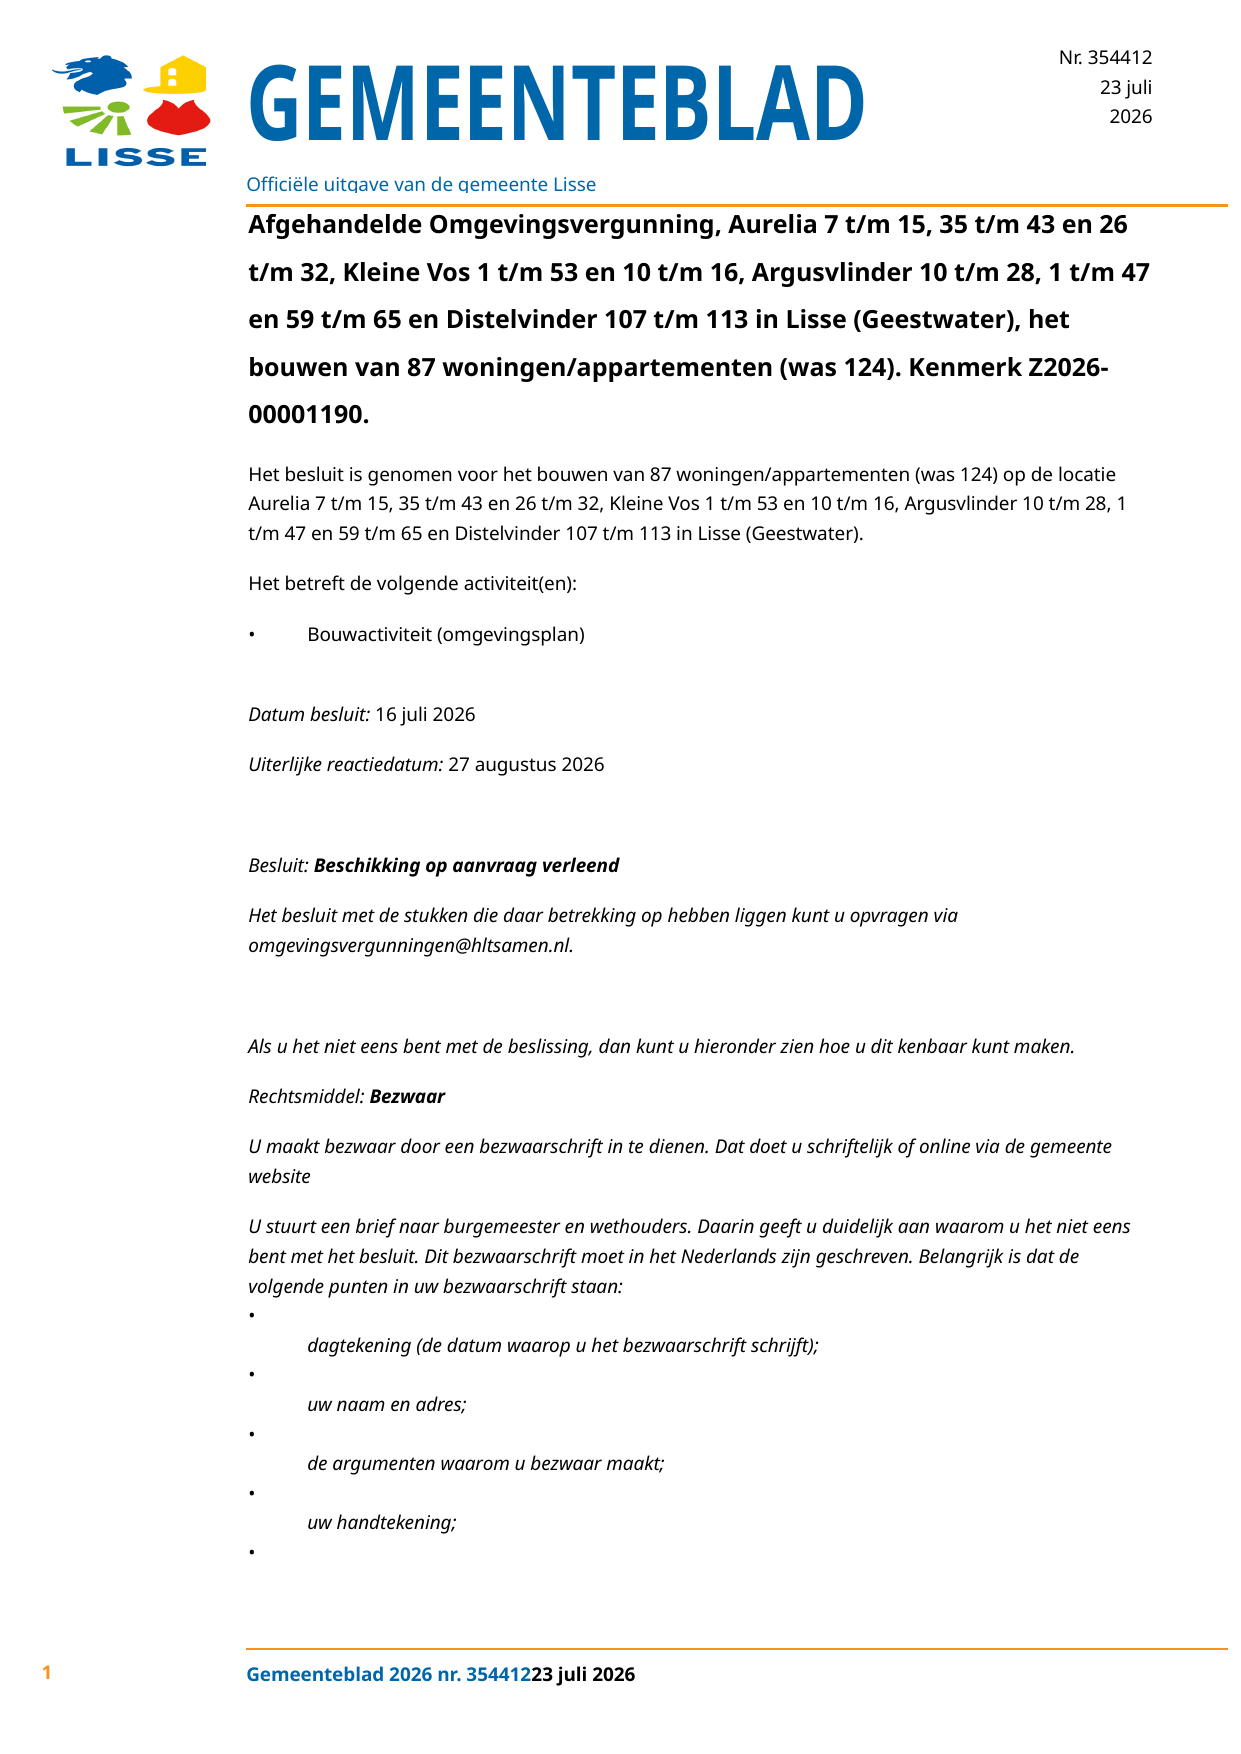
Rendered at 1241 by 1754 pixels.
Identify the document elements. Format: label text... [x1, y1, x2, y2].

text Afgehandelde Omgevingsvergunning, Aurelia 7 t/m 15, 35 t/m 43 en 26 t/m 32, Kleine Vos 1 t/m 53 en 10 t/m 16, Argusvlinder 10 t/m 28, 1 t/m 47 en 59 t/m 65 en Distelvinder 107 t/m 113 in Lisse (Geestwater), het bouwen van 87 woningen/appartementen (was 124). Kenmerk Z2026-00001190. [248, 207, 1152, 431]
text Als u het niet eens bent met de beslissing, dan kunt u hieronder zien hoe u dit kenbaar kunt maken. [248, 1033, 1152, 1058]
text Het betreft de volgende activiteit(en): [248, 570, 1152, 596]
list Bouwactiviteit (omgevingsplan) [248, 621, 1152, 646]
list dagtekening (de datum waarop u het bezwaarschrift schrijft); [248, 1332, 1152, 1358]
text Datum besluit: 16 juli 2026 [248, 701, 1152, 726]
text Rechtsmiddel: Bezwaar [248, 1083, 1152, 1109]
list uw handtekening; [248, 1509, 1152, 1535]
text Uiterlijke reactiedatum: 27 augustus 2026 [248, 751, 1152, 777]
text Het besluit is genomen voor het bouwen van 87 woningen/appartementen (was 124) op de locatie Aurelia 7 t/m 15, 35 t/m 43 en 26 t/m 32, Kleine Vos 1 t/m 53 en 10 t/m 16, Argusvlinder 10 t/m 28, 1 t/m 47 en 59 t/m 65 en Distelvinder 107 t/m 113 in Lisse (Geestwater). [248, 461, 1152, 546]
text U stuurt een brief naar burgemeester en wethouders. Daarin geeft u duidelijk aan waarom u het niet eens bent met het besluit. Dit bezwaarschrift moet in het Nederlands zijn geschreven. Belangrijk is dat de volgende punten in uw bezwaarschrift staan: [248, 1214, 1152, 1298]
text U maakt bezwaar door een bezwaarschrift in te dienen. Dat doet u schriftelijk of online via de gemeente website [248, 1134, 1152, 1189]
list uw naam en adres; [248, 1391, 1152, 1417]
picture [41, 47, 231, 172]
text Besluit: Beschikking op aanvraag verleend [248, 852, 1152, 878]
list de argumenten waarom u bezwaar maakt; [248, 1450, 1152, 1476]
text Het besluit met de stukken die daar betrekking op hebben liggen kunt u opvragen via omgevingsvergunningen@hltsamen.nl. [248, 902, 1152, 958]
